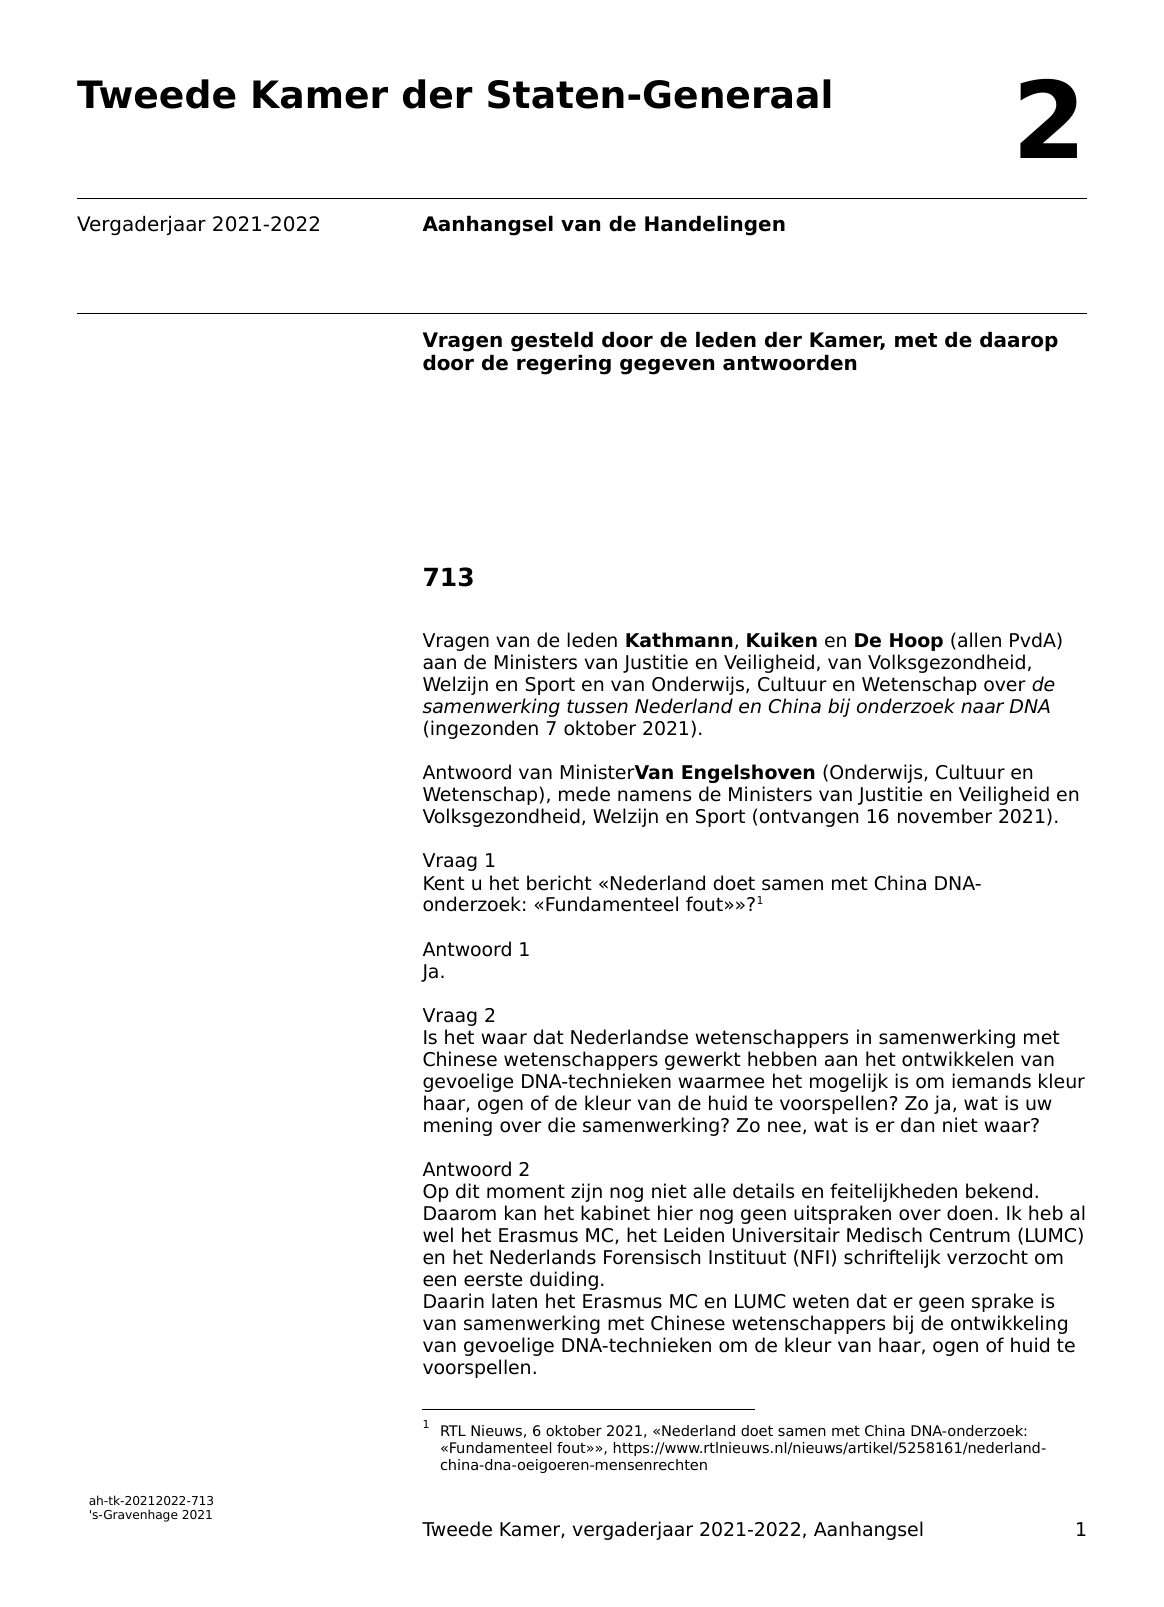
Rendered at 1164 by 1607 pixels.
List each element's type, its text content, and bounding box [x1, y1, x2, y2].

text ah-tk-20212022-713 [88, 1494, 323, 1508]
table_header Tweede Kamer der Staten-Generaal [77, 59, 886, 198]
table_cell Vragen gesteld door de leden der Kamer, met de daarop door de regering gegeven antwoorden [422, 314, 1087, 375]
text Op dit moment zijn nog niet alle details en feitelijkheden bekend. Daarom kan het kabinet hier nog geen uitspraken over doen. Ik heb al wel het Erasmus MC, het Leiden Universitair Medisch Centrum (LUMC) en het Nederlands Forensisch Instituut (NFI) schriftelijk verzocht om een eerste duiding. [422, 1181, 1087, 1291]
text Antwoord 2 [422, 1159, 1087, 1181]
text 713 [422, 563, 1087, 592]
text RTL Nieuws, 6 oktober 2021, «Nederland doet samen met China DNA-onderzoek: «Fundamenteel fout»», https://www.rtlnieuws.nl/nieuws/artikel/5258161/nederland-china-dna-oeigoeren-mensenrechten [422, 1418, 1087, 1474]
text Daarin laten het Erasmus MC en LUMC weten dat er geen sprake is van samenwerking met Chinese wetenschappers bij de ontwikkeling van gevoelige DNA-technieken om de kleur van haar, ogen of huid te voorspellen. [422, 1291, 1087, 1378]
text Vragen van de leden Kathmann, Kuiken en De Hoop (allen PvdA) aan de Ministers van Justitie en Veiligheid, van Volksgezondheid, Welzijn en Sport en van Onderwijs, Cultuur en Wetenschap over de samenwerking tussen Nederland en China bij onderzoek naar DNA (ingezonden 7 oktober 2021). [422, 630, 1087, 740]
text Is het waar dat Nederlandse wetenschappers in samenwerking met Chinese wetenschappers gewerkt hebben aan het ontwikkelen van gevoelige DNA-technieken waarmee het mogelijk is om iemands kleur haar, ogen of de kleur van de huid te voorspellen? Zo ja, wat is uw mening over die samenwerking? Zo nee, wat is er dan niet waar? [422, 1027, 1087, 1137]
table_cell Vergaderjaar 2021-2022 [77, 199, 422, 313]
text Vraag 2 [422, 1005, 1087, 1027]
text Antwoord 1 [422, 938, 1087, 961]
table_header 2 [886, 59, 1087, 198]
text Ja. [422, 961, 1087, 982]
table_cell [77, 314, 422, 375]
text Vraag 1 [422, 850, 1087, 872]
table_cell Aanhangsel van de Handelingen [422, 199, 1087, 313]
text Kent u het bericht «Nederland doet samen met China DNA-onderzoek: «Fundamenteel fout»»? [422, 872, 1087, 916]
text Antwoord van MinisterVan Engelshoven (Onderwijs, Cultuur en Wetenschap), mede namens de Ministers van Justitie en Veiligheid en Volksgezondheid, Welzijn en Sport (ontvangen 16 november 2021). [422, 762, 1087, 828]
text 's-Gravenhage 2021 [88, 1508, 323, 1522]
